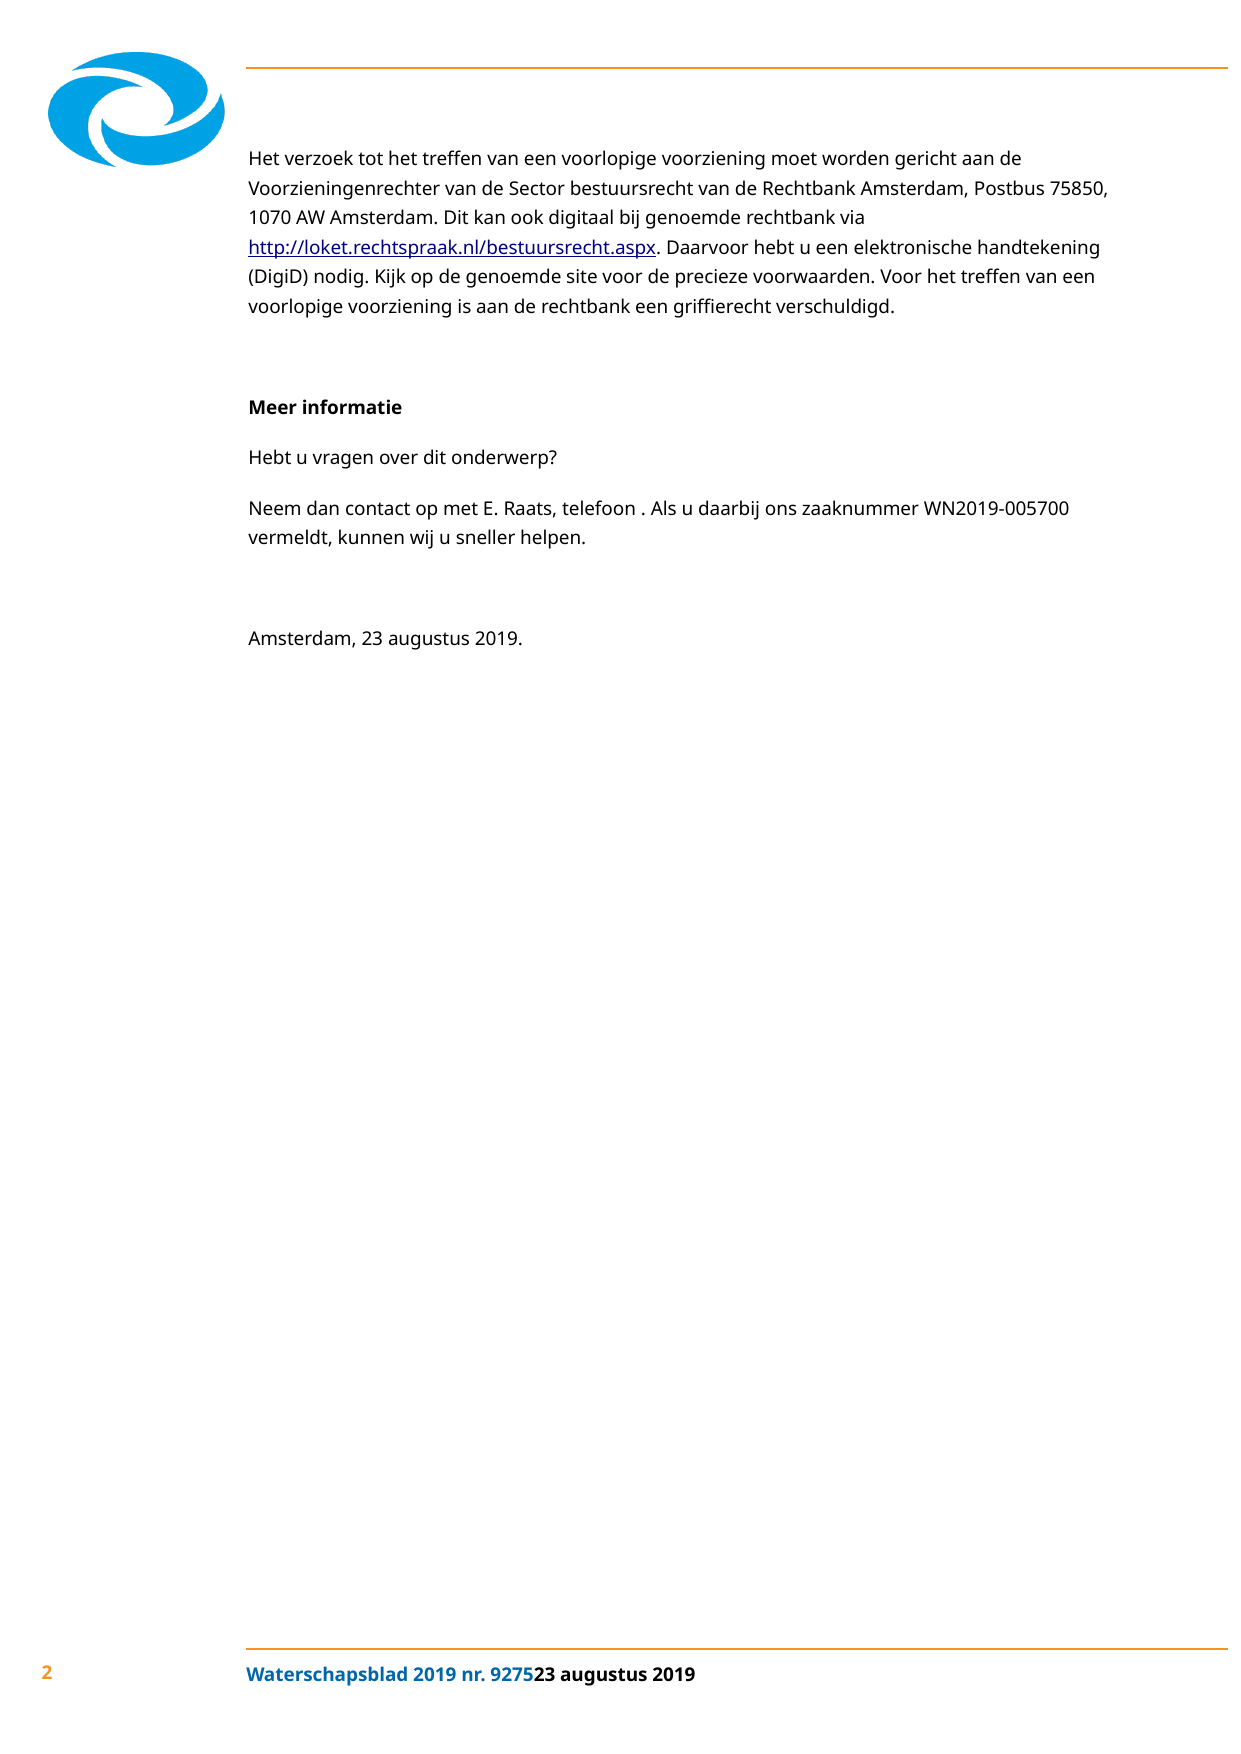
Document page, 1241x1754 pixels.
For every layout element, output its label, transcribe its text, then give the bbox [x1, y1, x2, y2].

text Neem dan contact op met E. Raats, telefoon . Als u daarbij ons zaaknummer WN2019-005700 vermeldt, kunnen wij u sneller helpen. [248, 495, 1152, 550]
text Amsterdam, 23 augustus 2019. [248, 625, 1152, 651]
text Meer informatie [248, 394, 1152, 420]
text Het verzoek tot het treffen van een voorlopige voorziening moet worden gericht aan de Voorzieningenrechter van de Sector bestuursrecht van de Rechtbank Amsterdam, Postbus 75850, 1070 AW Amsterdam. Dit kan ook digitaal bij genoemde rechtbank via http://loket.rechtspraak.nl/bestuursrecht.aspx. Daarvoor hebt u een elektronische handtekening (DigiD) nodig. Kijk op de genoemde site voor de precieze voorwaarden. Voor het treffen van een voorlopige voorziening is aan de rechtbank een griffierecht verschuldigd. [248, 145, 1152, 319]
picture [41, 47, 231, 172]
text Hebt u vragen over dit onderwerp? [248, 444, 1152, 470]
